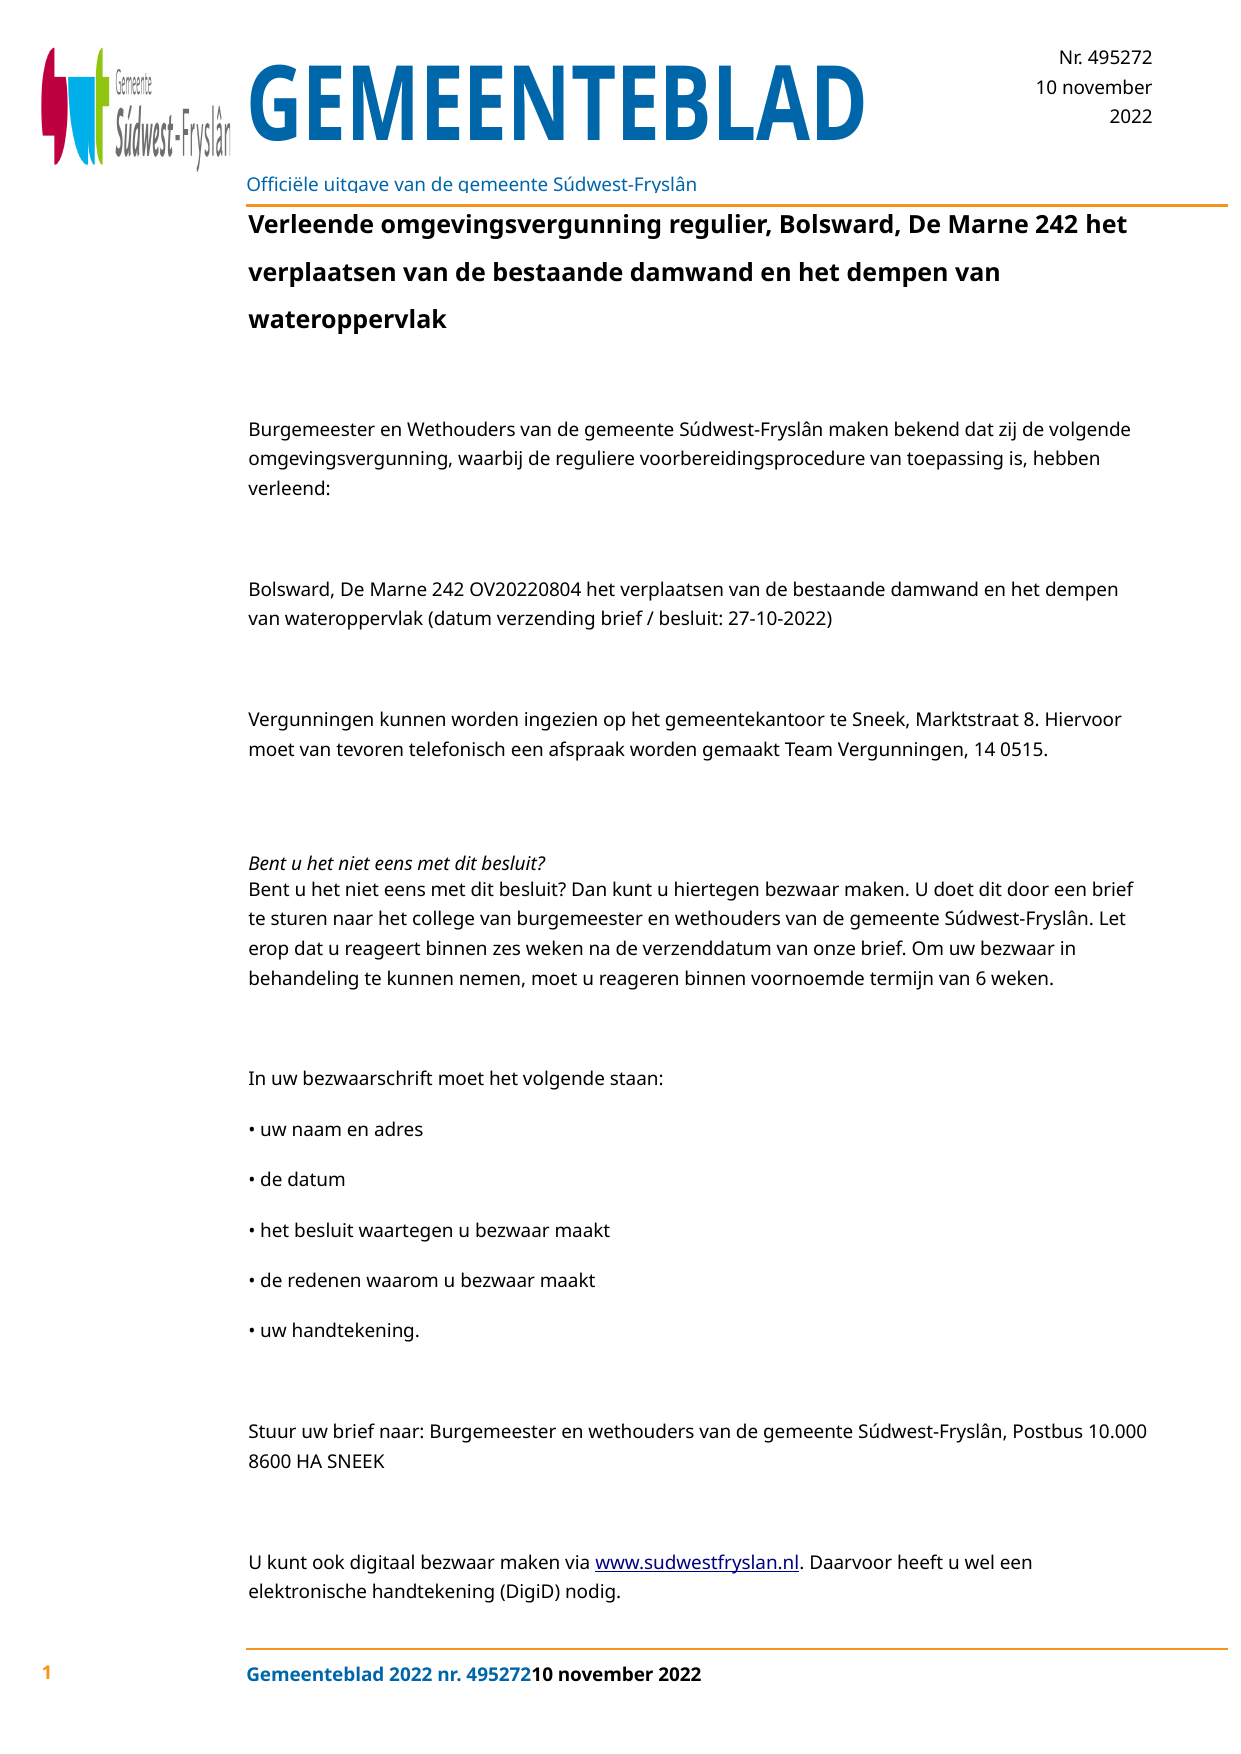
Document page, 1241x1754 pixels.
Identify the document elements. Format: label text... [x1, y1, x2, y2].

text • de datum [248, 1166, 1152, 1192]
text In uw bezwaarschrift moet het volgende staan: [248, 1066, 1152, 1091]
text Vergunningen kunnen worden ingezien op het gemeentekantoor te Sneek, Marktstraat 8. Hiervoor moet van tevoren telefonisch een afspraak worden gemaakt Team Vergunningen, 14 0515. [248, 706, 1152, 762]
text • uw naam en adres [248, 1116, 1152, 1142]
text Burgemeester en Wethouders van de gemeente Súdwest-Fryslân maken bekend dat zij de volgende omgevingsvergunning, waarbij de reguliere voorbereidingsprocedure van toepassing is, hebben verleend: [248, 416, 1152, 501]
text • uw handtekening. [248, 1318, 1152, 1343]
text Bent u het niet eens met dit besluit? Dan kunt u hiertegen bezwaar maken. U doet dit door een brief te sturen naar het college van burgemeester en wethouders van de gemeente Súdwest-Fryslân. Let erop dat u reageert binnen zes weken na de verzenddatum van onze brief. Om uw bezwaar in behandeling te kunnen nemen, moet u reageren binnen voornoemde termijn van 6 weken. [248, 876, 1152, 991]
text Bent u het niet eens met dit besluit? [248, 850, 1152, 876]
text Verleende omgevingsvergunning regulier, Bolsward, De Marne 242 het verplaatsen van de bestaande damwand en het dempen van wateroppervlak [248, 207, 1152, 336]
picture [41, 47, 231, 172]
text Bolsward, De Marne 242 OV20220804 het verplaatsen van de bestaande damwand en het dempen van wateroppervlak (datum verzending brief / besluit: 27-10-2022) [248, 576, 1152, 631]
text • het besluit waartegen u bezwaar maakt [248, 1217, 1152, 1243]
text Stuur uw brief naar: Burgemeester en wethouders van de gemeente Súdwest-Fryslân, Postbus 10.000 8600 HA SNEEK [248, 1418, 1152, 1474]
text U kunt ook digitaal bezwaar maken via www.sudwestfryslan.nl. Daarvoor heeft u wel een elektronische handtekening (DigiD) nodig. [248, 1549, 1152, 1604]
text • de redenen waarom u bezwaar maakt [248, 1267, 1152, 1293]
